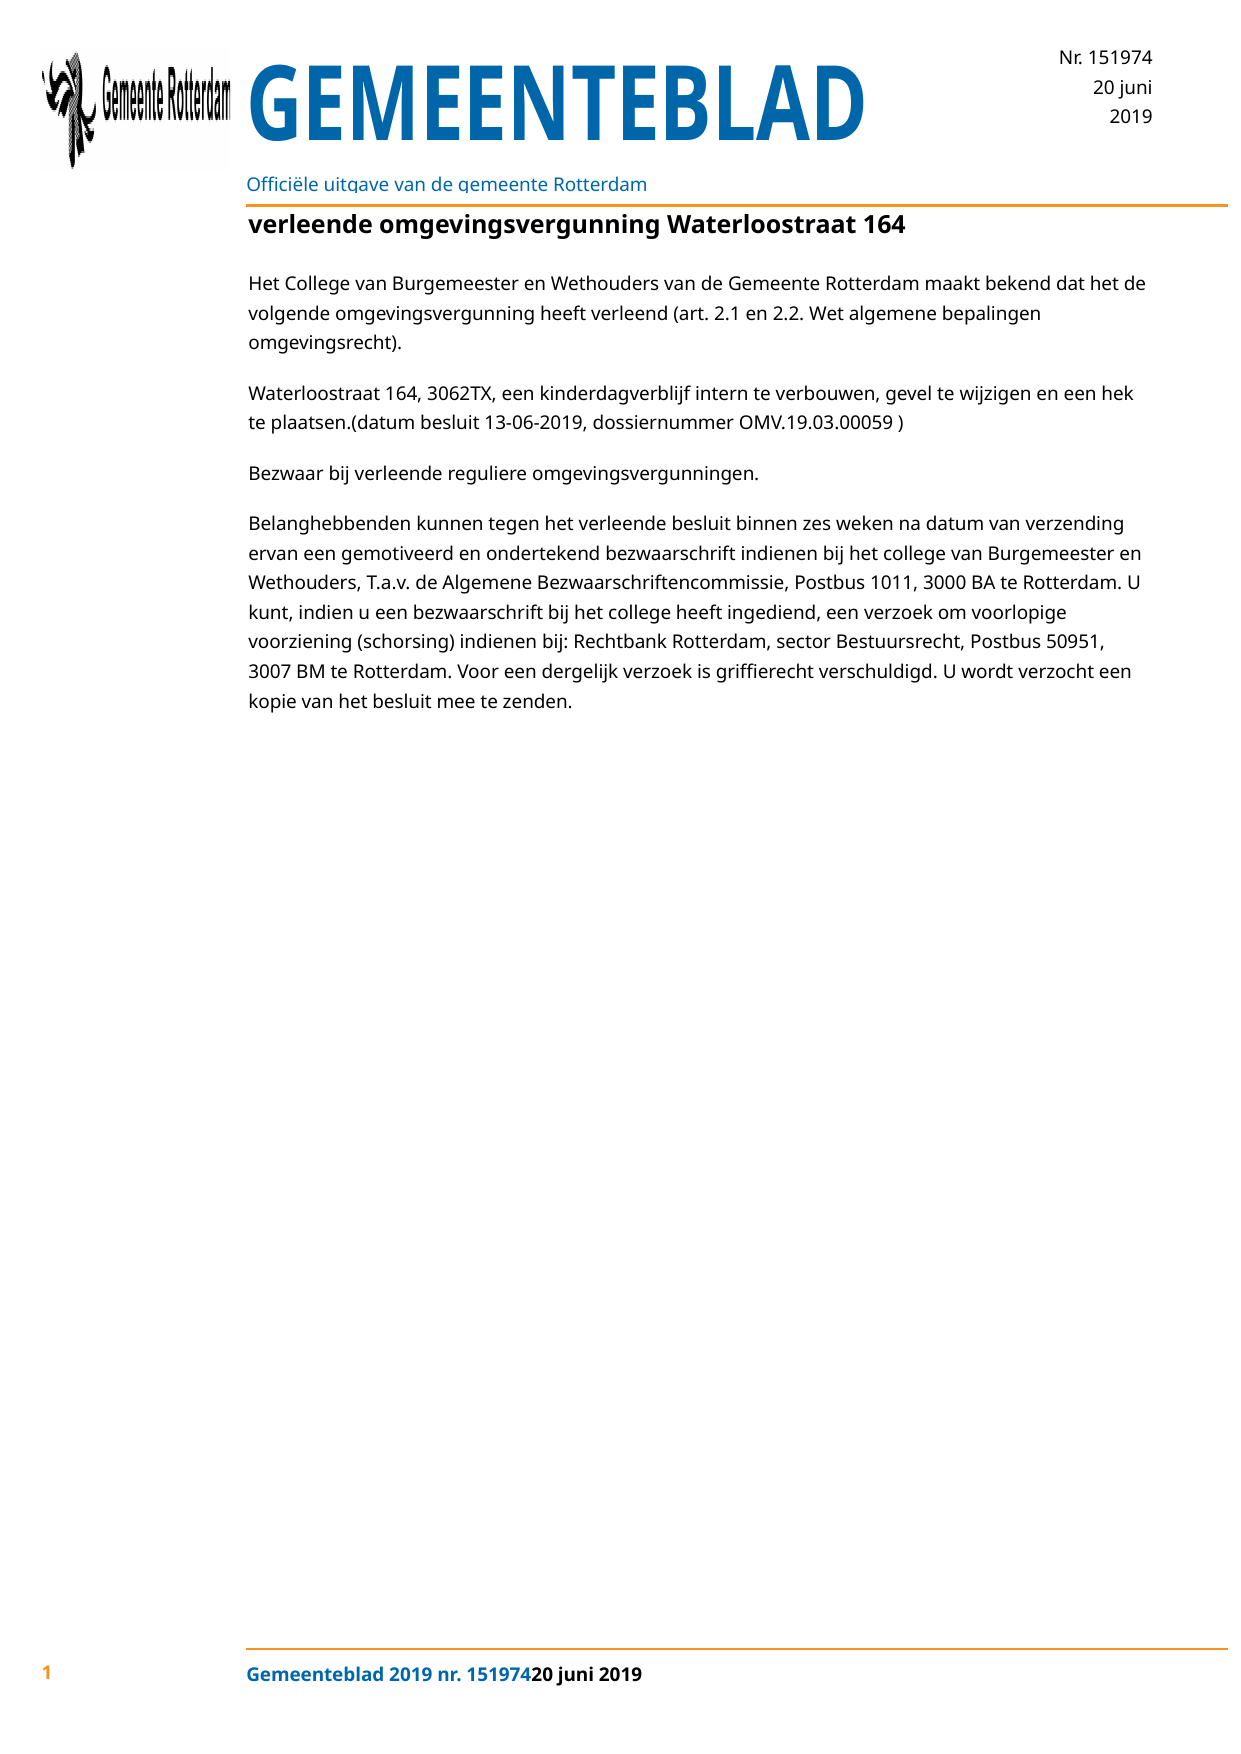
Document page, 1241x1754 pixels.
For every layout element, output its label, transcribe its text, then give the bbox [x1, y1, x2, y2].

text Het College van Burgemeester en Wethouders van de Gemeente Rotterdam maakt bekend dat het de volgende omgevingsvergunning heeft verleend (art. 2.1 en 2.2. Wet algemene bepalingen omgevingsrecht). [248, 270, 1152, 355]
picture [41, 47, 231, 172]
text Waterloostraat 164, 3062TX, een kinderdagverblijf intern te verbouwen, gevel te wijzigen en een hek te plaatsen.(datum besluit 13-06-2019, dossiernummer OMV.19.03.00059 ) [248, 380, 1152, 435]
text verleende omgevingsvergunning Waterloostraat 164 [248, 207, 1152, 241]
text Bezwaar bij verleende reguliere omgevingsvergunningen. [248, 460, 1152, 486]
text Belanghebbenden kunnen tegen het verleende besluit binnen zes weken na datum van verzending ervan een gemotiveerd en ondertekend bezwaarschrift indienen bij het college van Burgemeester en Wethouders, T.a.v. de Algemene Bezwaarschriftencommissie, Postbus 1011, 3000 BA te Rotterdam. U kunt, indien u een bezwaarschrift bij het college heeft ingediend, een verzoek om voorlopige voorziening (schorsing) indienen bij: Rechtbank Rotterdam, sector Bestuursrecht, Postbus 50951, 3007 BM te Rotterdam. Voor een dergelijk verzoek is griffierecht verschuldigd. U wordt verzocht een kopie van het besluit mee te zenden. [248, 510, 1152, 713]
